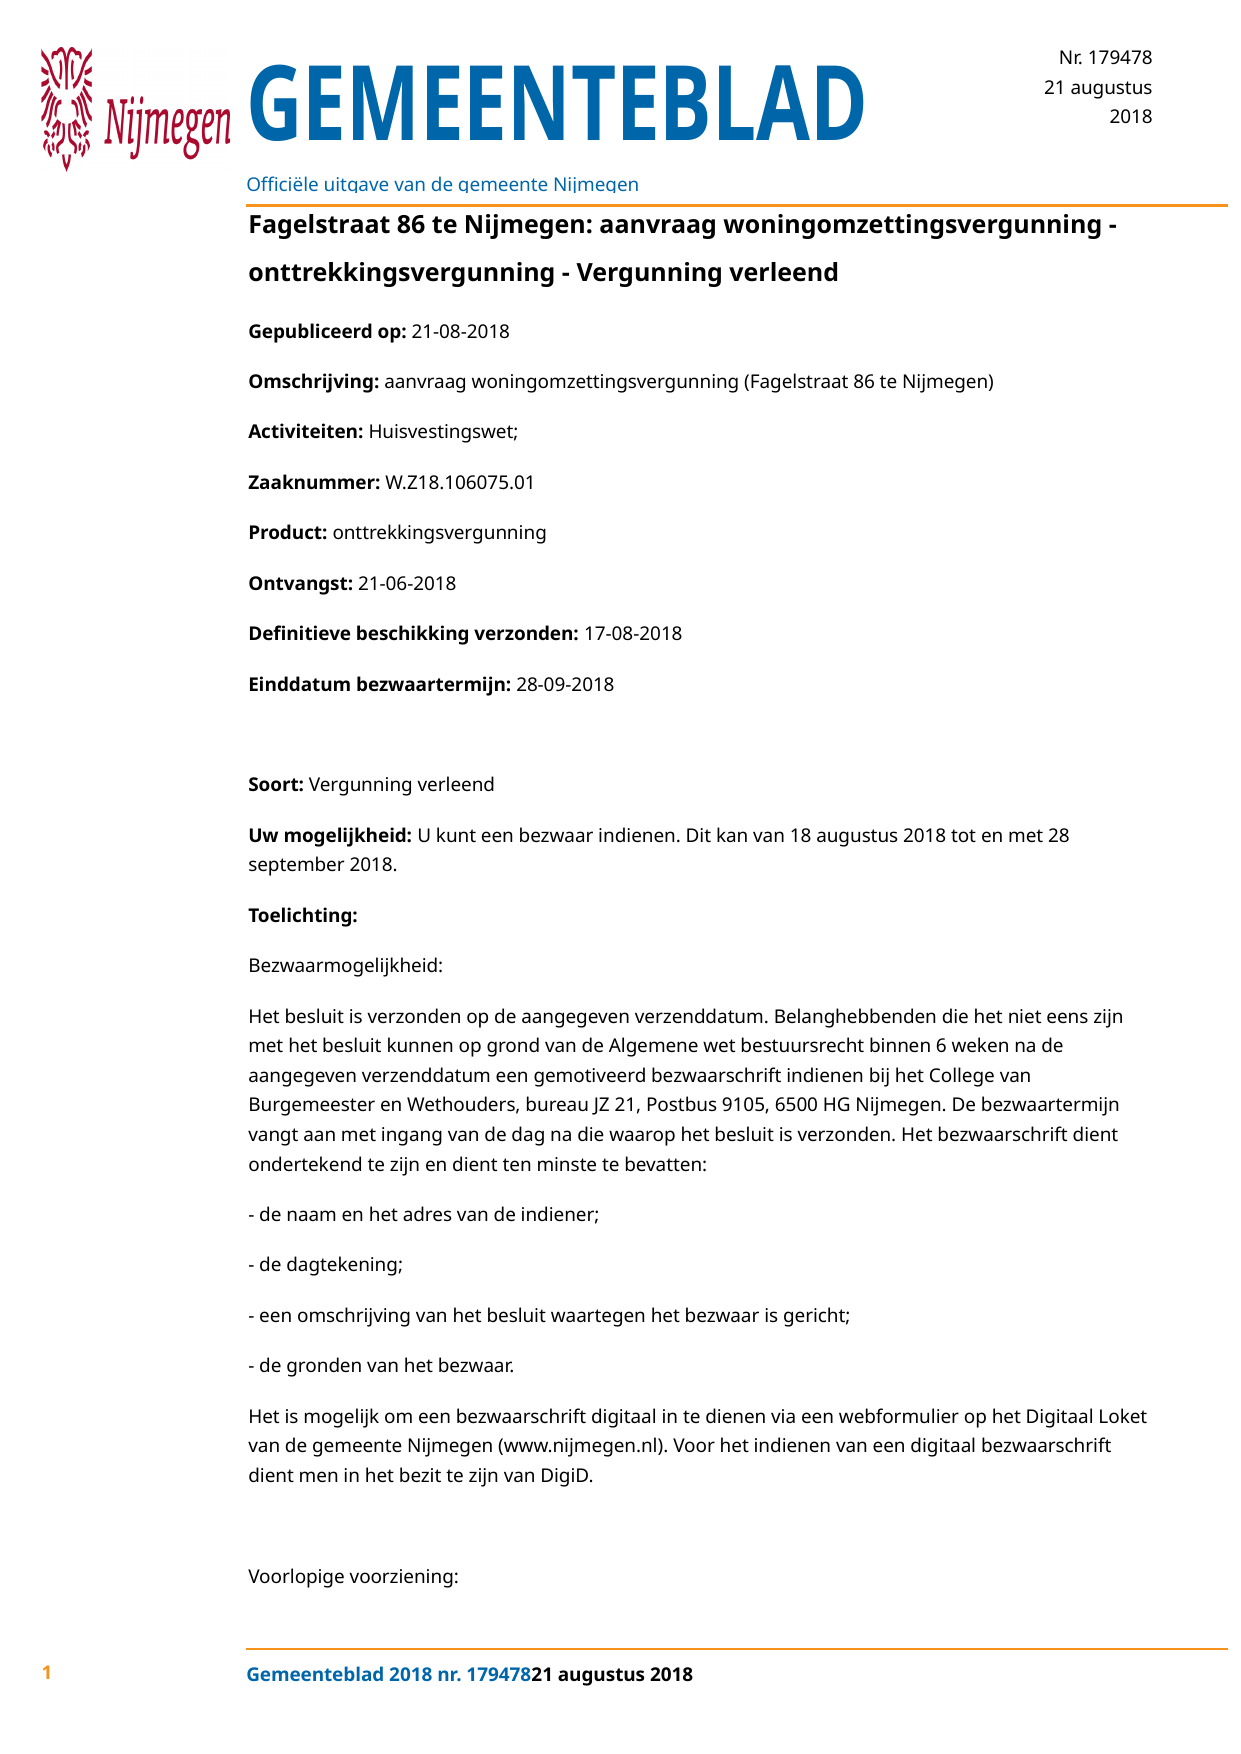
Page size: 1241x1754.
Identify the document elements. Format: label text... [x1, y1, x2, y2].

text Gepubliceerd op: 21-08-2018 [248, 318, 1152, 344]
text Activiteiten: Huisvestingswet; [248, 419, 1152, 444]
text - een omschrijving van het besluit waartegen het bezwaar is gericht; [248, 1302, 1152, 1328]
text Zaaknummer: W.Z18.106075.01 [248, 469, 1152, 495]
text Soort: Vergunning verleend [248, 772, 1152, 797]
text Fagelstraat 86 te Nijmegen: aanvraag woningomzettingsvergunning - onttrekkingsvergunning - Vergunning verleend [248, 207, 1152, 288]
text Toelichting: [248, 902, 1152, 928]
text Einddatum bezwaartermijn: 28-09-2018 [248, 671, 1152, 697]
text Het is mogelijk om een bezwaarschrift digitaal in te dienen via een webformulier op het Digitaal Loket van de gemeente Nijmegen (www.nijmegen.nl). Voor het indienen van een digitaal bezwaarschrift dient men in het bezit te zijn van DigiD. [248, 1403, 1152, 1488]
text Voorlopige voorziening: [248, 1563, 1152, 1589]
text Omschrijving: aanvraag woningomzettingsvergunning (Fagelstraat 86 te Nijmegen) [248, 368, 1152, 394]
picture [41, 47, 231, 172]
text Uw mogelijkheid: U kunt een bezwaar indienen. Dit kan van 18 augustus 2018 tot en met 28 september 2018. [248, 822, 1152, 877]
text - de naam en het adres van de indiener; [248, 1201, 1152, 1227]
text - de gronden van het bezwaar. [248, 1352, 1152, 1378]
text - de dagtekening; [248, 1252, 1152, 1277]
text Definitieve beschikking verzonden: 17-08-2018 [248, 620, 1152, 646]
text Product: onttrekkingsvergunning [248, 519, 1152, 545]
text Het besluit is verzonden op de aangegeven verzenddatum. Belanghebbenden die het niet eens zijn met het besluit kunnen op grond van de Algemene wet bestuursrecht binnen 6 weken na de aangegeven verzenddatum een gemotiveerd bezwaarschrift indienen bij het College van Burgemeester en Wethouders, bureau JZ 21, Postbus 9105, 6500 HG Nijmegen. De bezwaartermijn vangt aan met ingang van de dag na die waarop het besluit is verzonden. Het bezwaarschrift dient ondertekend te zijn en dient ten minste te bevatten: [248, 1003, 1152, 1177]
text Ontvangst: 21-06-2018 [248, 570, 1152, 596]
text Bezwaarmogelijkheid: [248, 952, 1152, 978]
